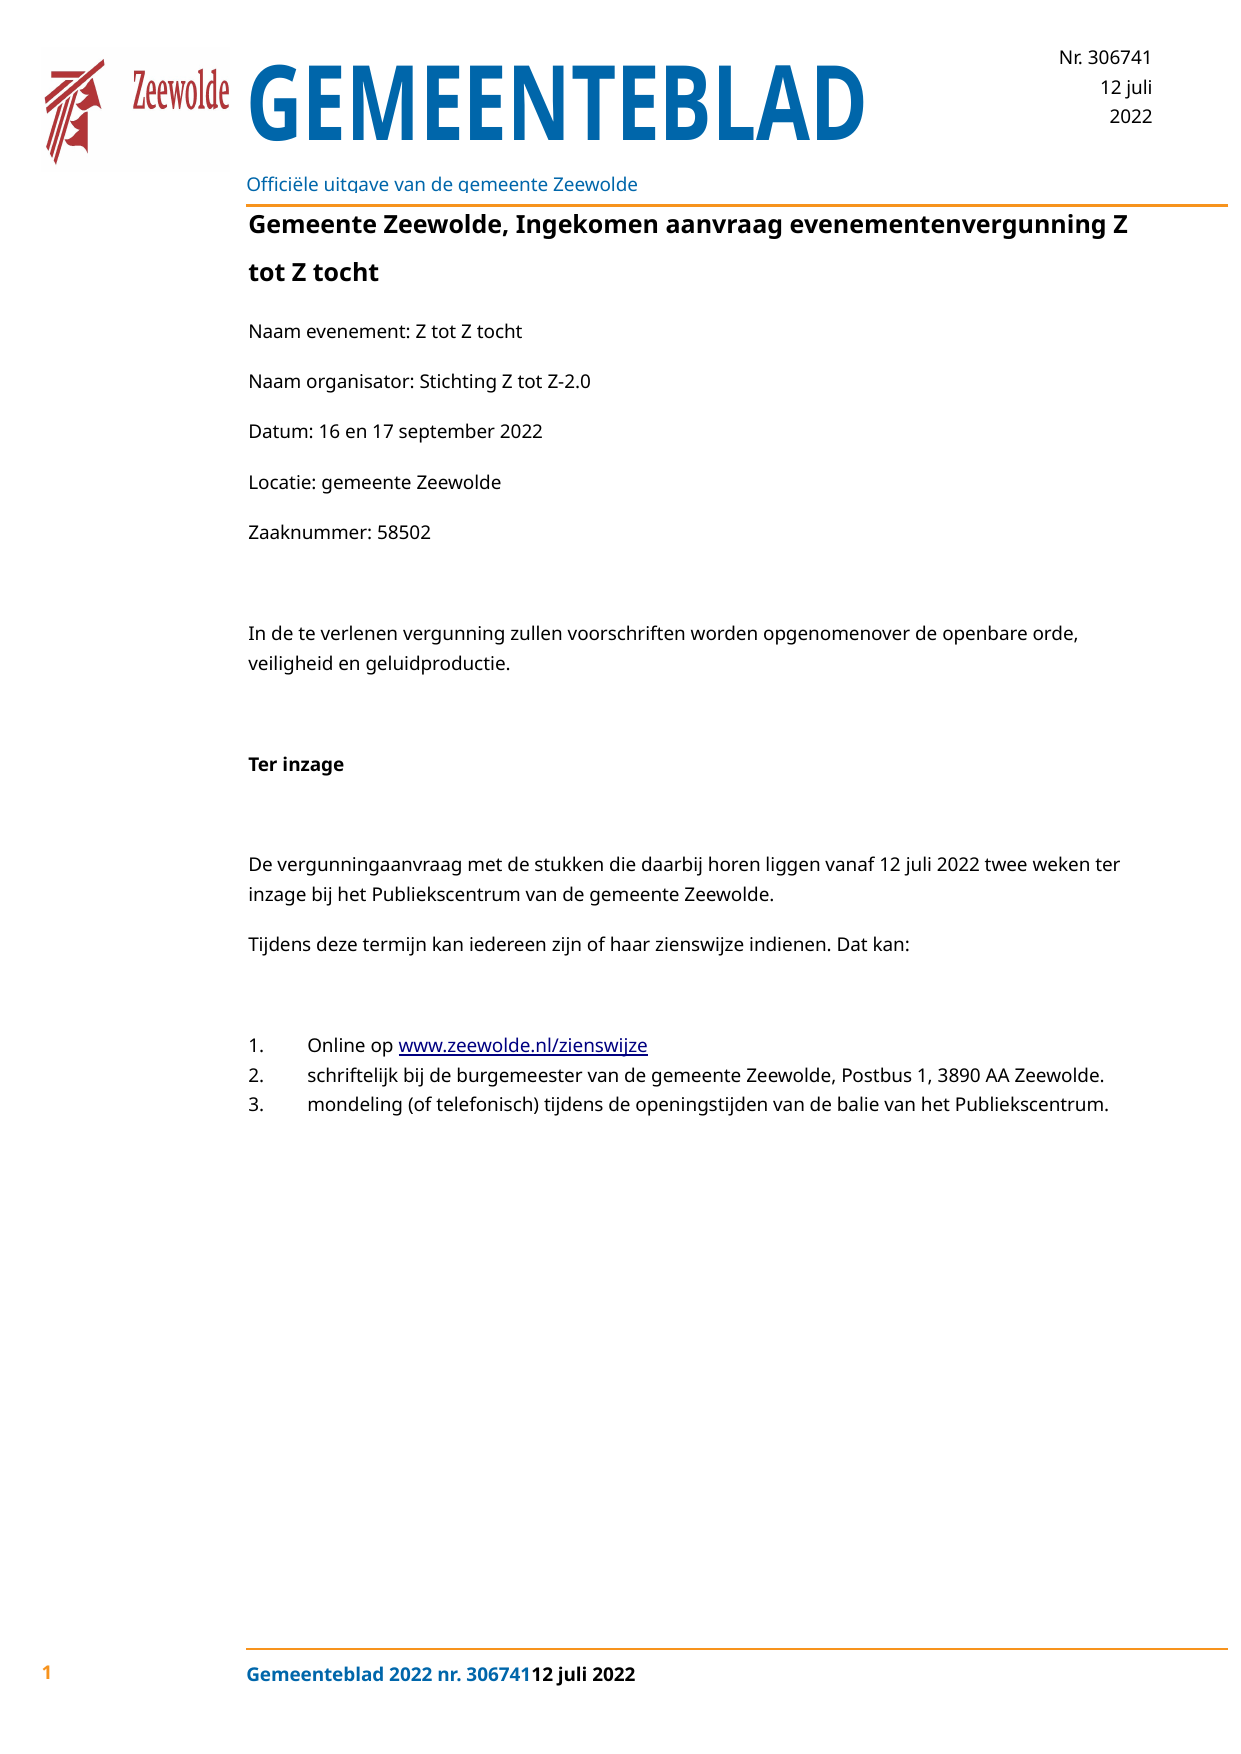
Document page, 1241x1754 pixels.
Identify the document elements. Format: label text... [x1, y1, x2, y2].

text Tijdens deze termijn kan iedereen zijn of haar zienswijze indienen. Dat kan: [248, 932, 1152, 957]
text Zaaknummer: 58502 [248, 519, 1152, 545]
text Locatie: gemeente Zeewolde [248, 469, 1152, 495]
text Gemeente Zeewolde, Ingekomen aanvraag evenementenvergunning Z tot Z tocht [248, 207, 1152, 288]
text In de te verlenen vergunning zullen voorschriften worden opgenomenover de openbare orde, veiligheid en geluidproductie. [248, 620, 1152, 676]
picture [41, 47, 231, 172]
text Naam organisator: Stichting Z tot Z-2.0 [248, 368, 1152, 394]
text Naam evenement: Z tot Z tocht [248, 318, 1152, 344]
text Ter inzage [248, 751, 1152, 777]
list mondeling (of telefonisch) tijdens de openingstijden van de balie van het Publiekscentrum. [248, 1092, 1152, 1117]
list schriftelijk bij de burgemeester van de gemeente Zeewolde, Postbus 1, 3890 AA Zeewolde. [248, 1062, 1152, 1088]
text Datum: 16 en 17 september 2022 [248, 419, 1152, 444]
text De vergunningaanvraag met de stukken die daarbij horen liggen vanaf 12 juli 2022 twee weken ter inzage bij het Publiekscentrum van de gemeente Zeewolde. [248, 852, 1152, 907]
list Online op www.zeewolde.nl/zienswijze [248, 1032, 1152, 1058]
